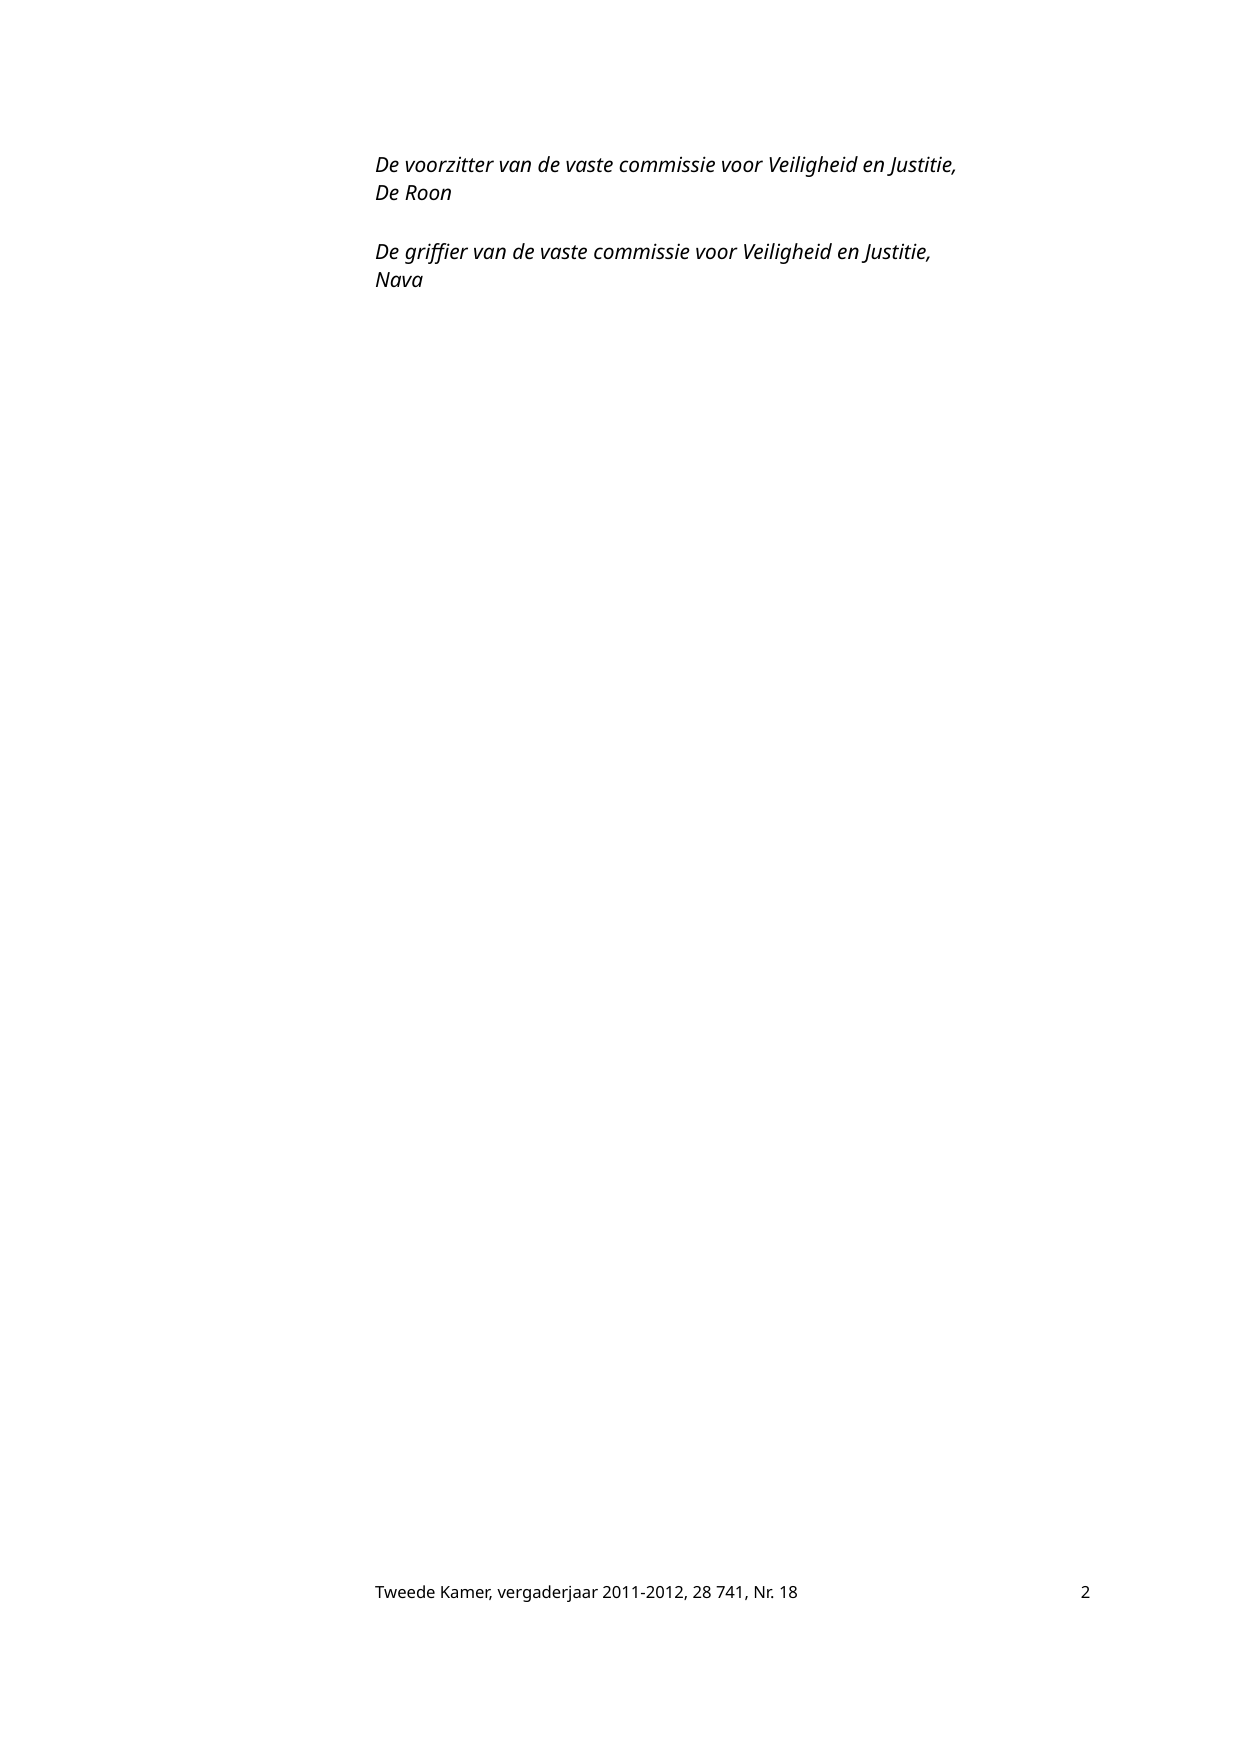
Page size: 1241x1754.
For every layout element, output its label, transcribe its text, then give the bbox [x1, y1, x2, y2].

text Nava [375, 265, 1090, 294]
text De Roon [375, 178, 1090, 207]
text De griffier van de vaste commissie voor Veiligheid en Justitie, [375, 237, 1090, 265]
text De voorzitter van de vaste commissie voor Veiligheid en Justitie, [375, 150, 1090, 178]
